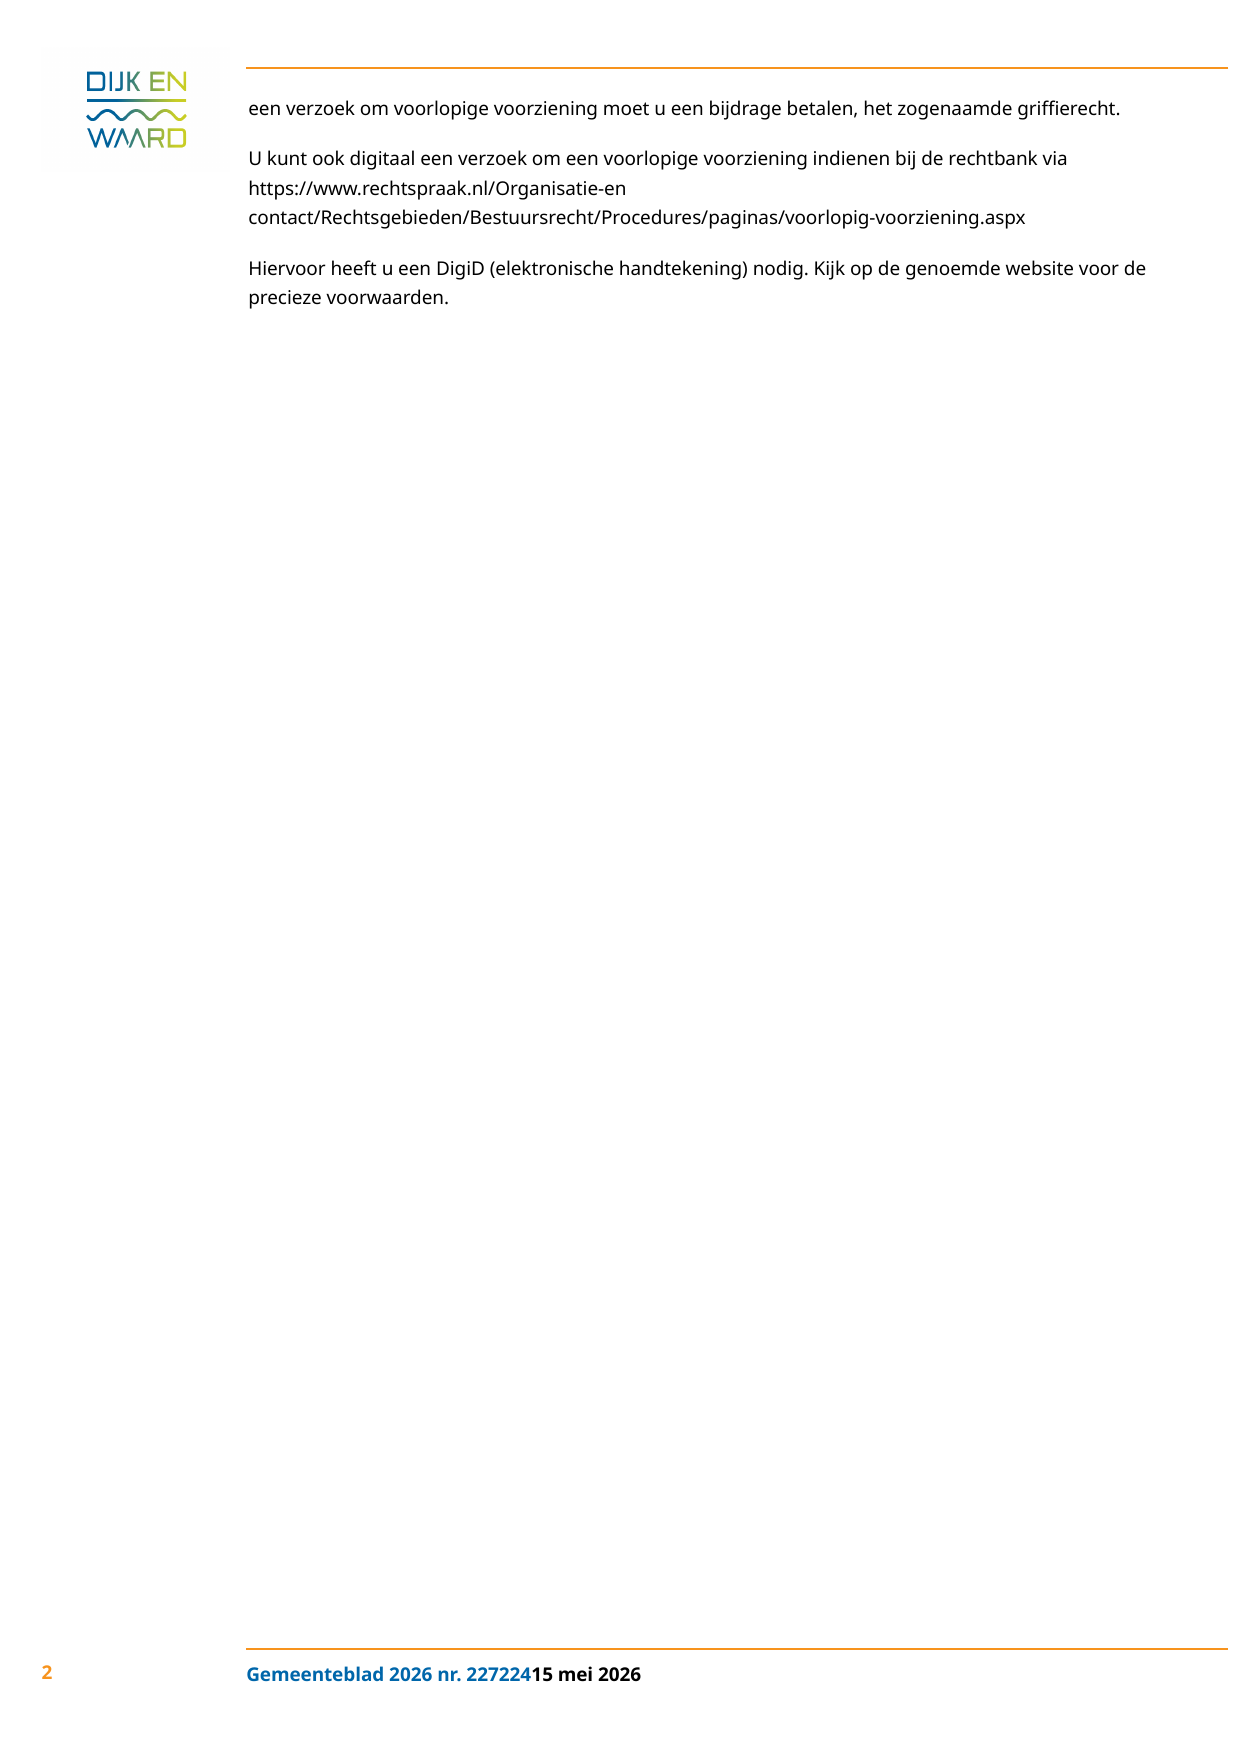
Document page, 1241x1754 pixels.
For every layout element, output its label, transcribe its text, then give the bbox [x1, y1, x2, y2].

picture [41, 47, 231, 172]
text U kunt ook digitaal een verzoek om een voorlopige voorziening indienen bij de rechtbank via https://www.rechtspraak.nl/Organisatie-en contact/Rechtsgebieden/Bestuursrecht/Procedures/paginas/voorlopig-voorziening.aspx [248, 145, 1152, 230]
text een verzoek om voorlopige voorziening moet u een bijdrage betalen, het zogenaamde griffierecht. [248, 95, 1152, 121]
text Hiervoor heeft u een DigiD (elektronische handtekening) nodig. Kijk op de genoemde website voor de precieze voorwaarden. [248, 255, 1152, 310]
